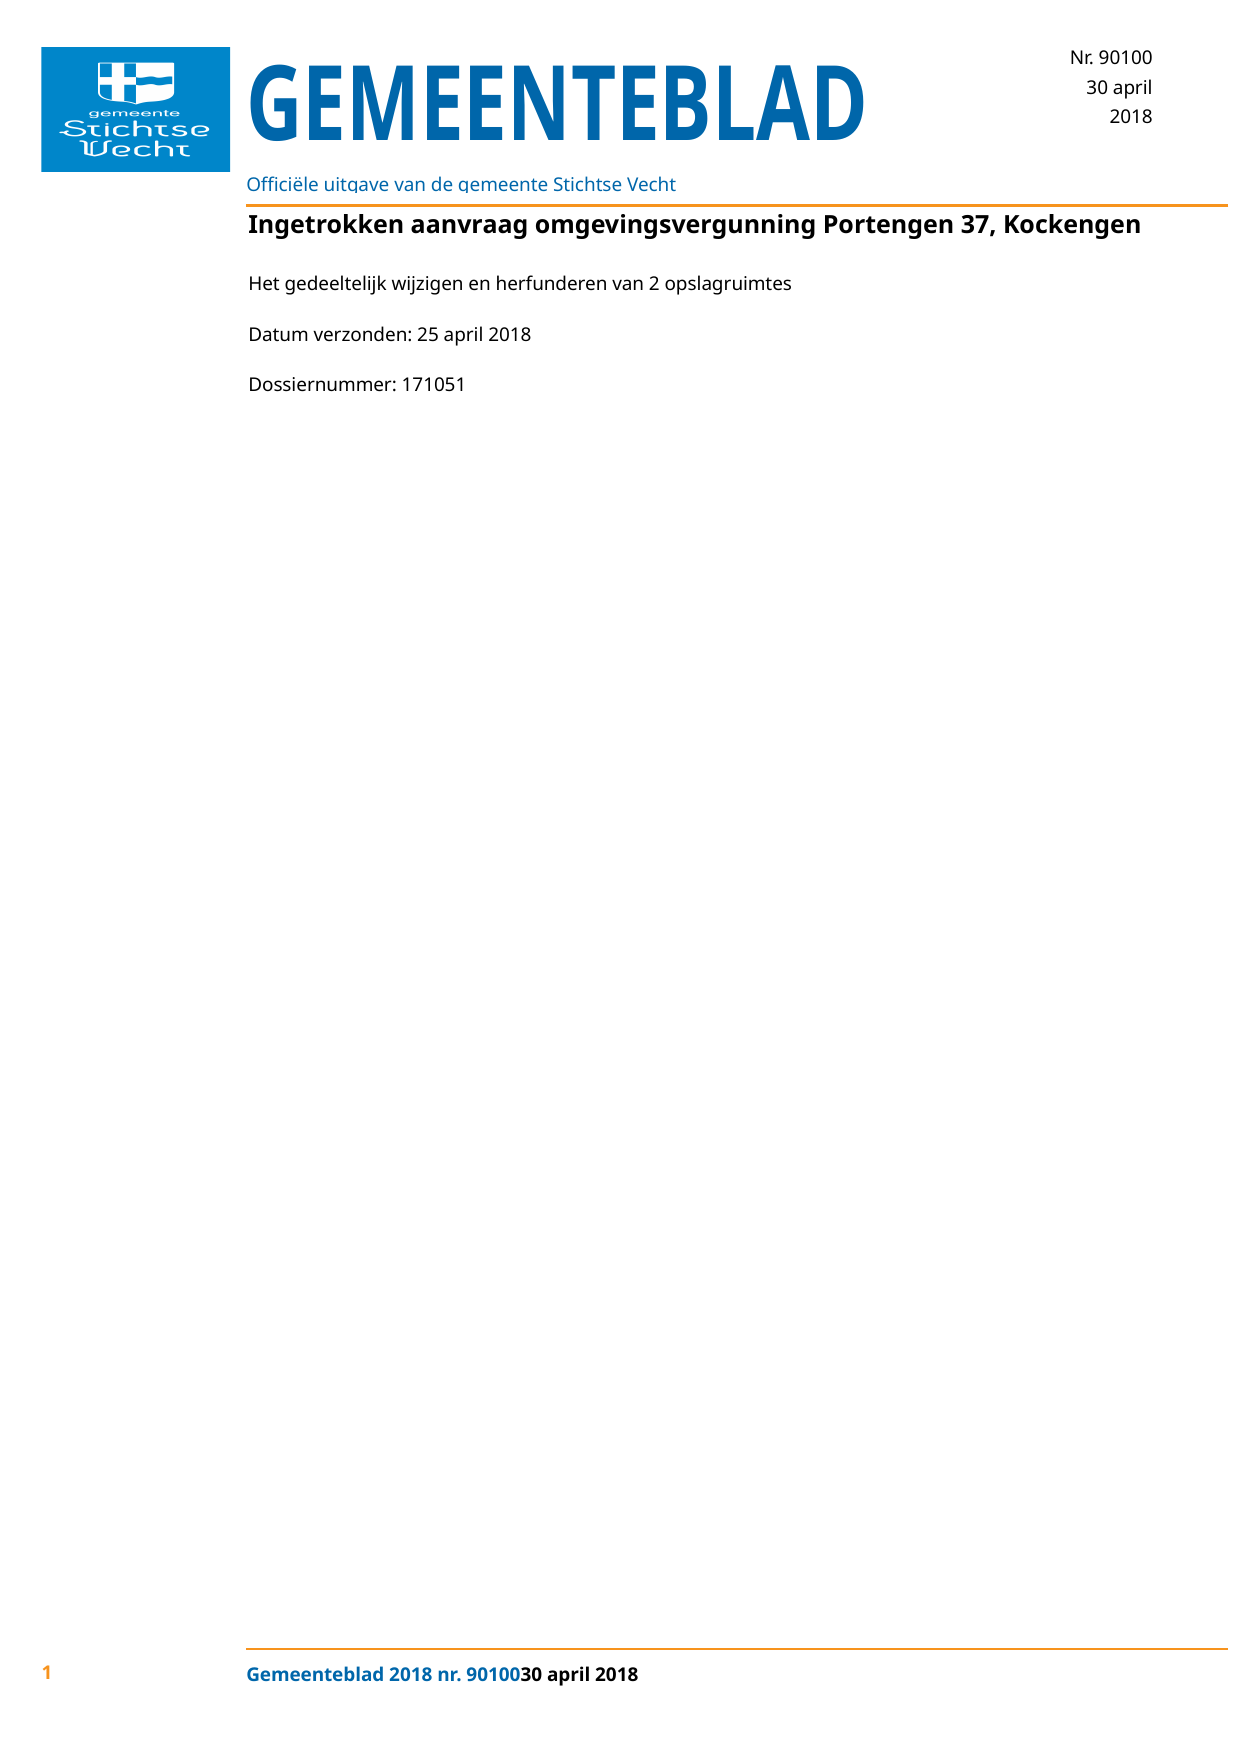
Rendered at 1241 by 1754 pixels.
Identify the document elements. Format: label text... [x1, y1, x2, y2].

picture [137, 63, 174, 103]
text Datum verzonden: 25 april 2018 [248, 321, 1152, 346]
text Het gedeeltelijk wijzigen en herfunderen van 2 opslagruimtes [248, 270, 1152, 296]
text Dossiernummer: 171051 [248, 371, 1152, 397]
picture [99, 63, 135, 101]
text Ingetrokken aanvraag omgevingsvergunning Portengen 37, Kockengen [248, 207, 1152, 241]
